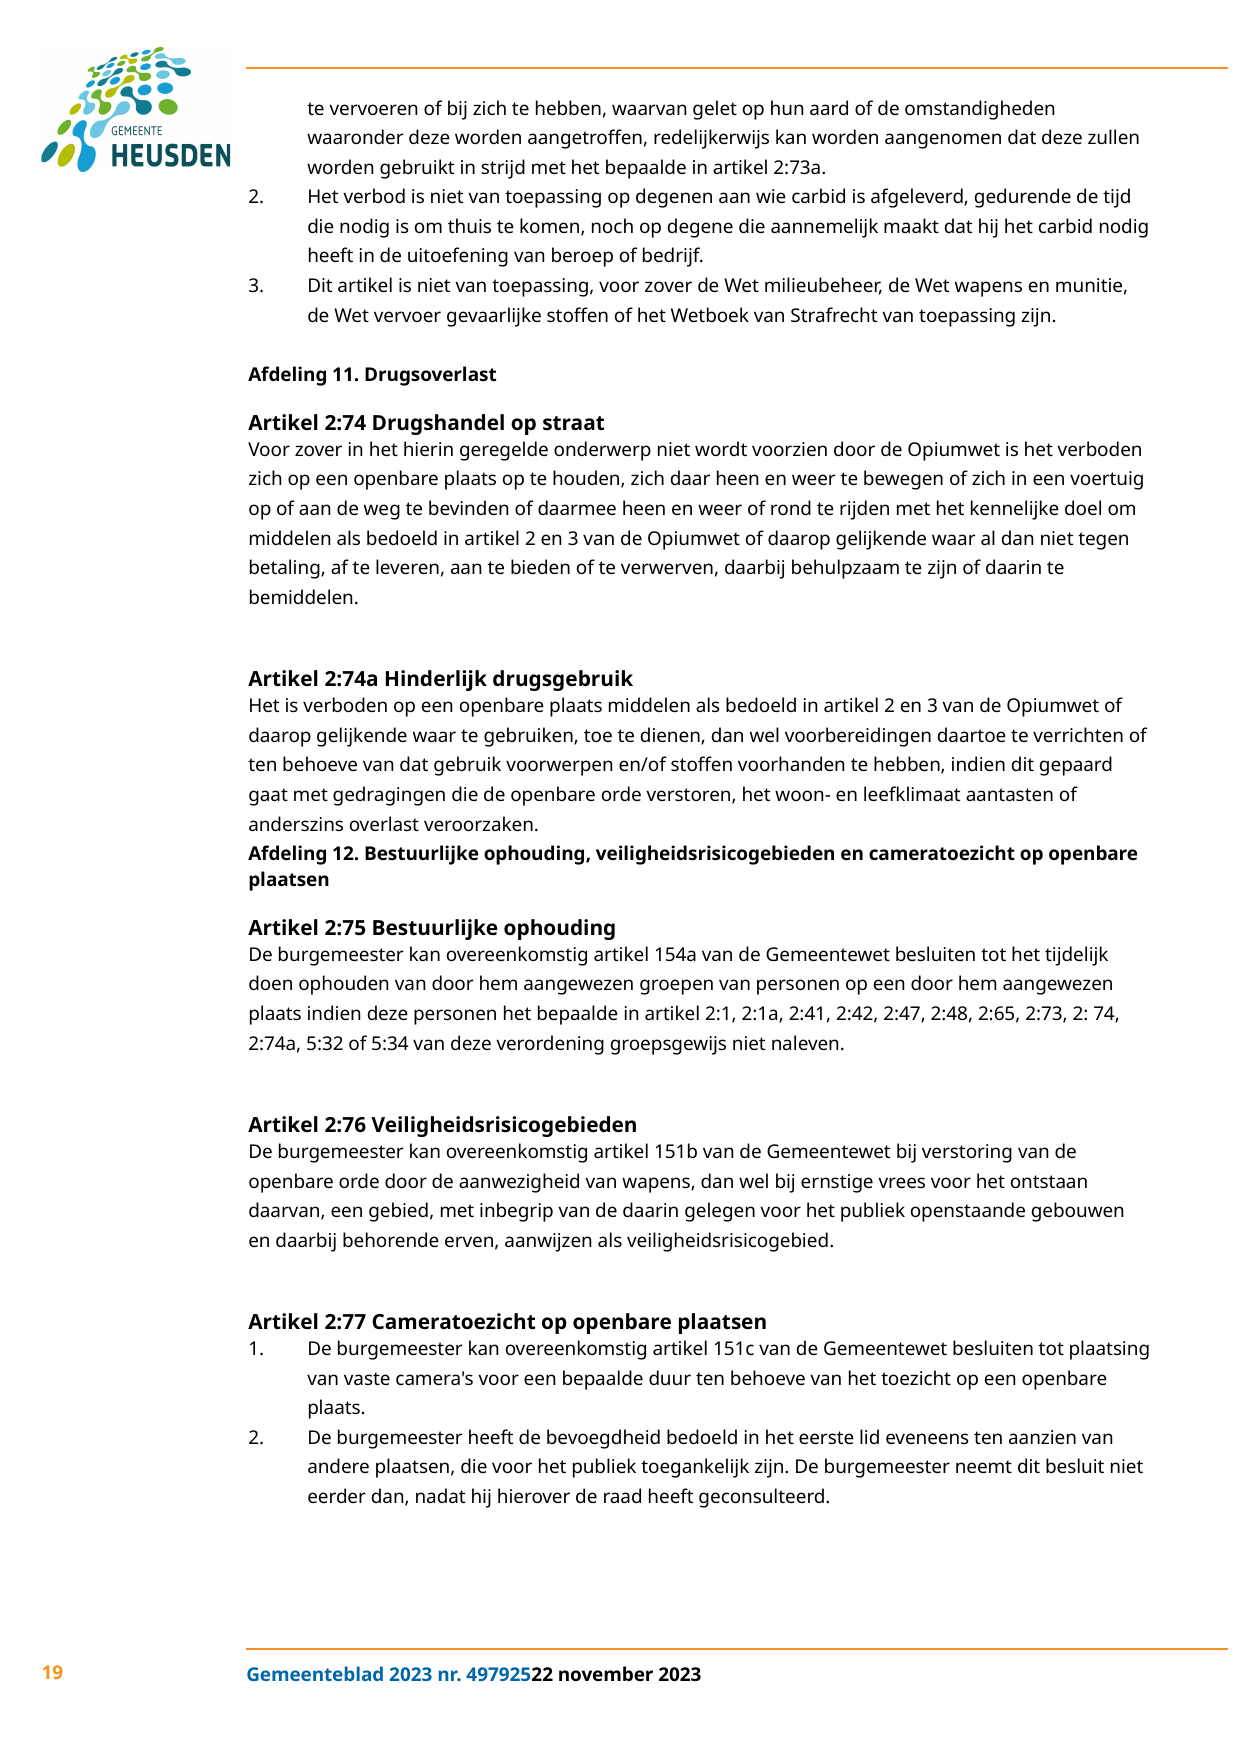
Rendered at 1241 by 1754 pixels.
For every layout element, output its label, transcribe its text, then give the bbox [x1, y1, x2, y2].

text Afdeling 11. Drugsoverlast [248, 361, 1152, 387]
list te vervoeren of bij zich te hebben, waarvan gelet op hun aard of de omstandigheden waaronder deze worden aangetroffen, redelijkerwijs kan worden aangenomen dat deze zullen worden gebruikt in strijd met het bepaalde in artikel 2:73a. [248, 95, 1152, 180]
list De burgemeester heeft de bevoegdheid bedoeld in het eerste lid eveneens ten aanzien van andere plaatsen, die voor het publiek toegankelijk zijn. De burgemeester neemt dit besluit niet eerder dan, nadat hij hierover de raad heeft geconsulteerd. [248, 1424, 1152, 1509]
text Artikel 2:76 Veiligheidsrisicogebieden [248, 1110, 1152, 1138]
text Het is verboden op een openbare plaats middelen als bedoeld in artikel 2 en 3 van de Opiumwet of daarop gelijkende waar te gebruiken, toe te dienen, dan wel voorbereidingen daartoe te verrichten of ten behoeve van dat gebruik voorwerpen en/of stoffen voorhanden te hebben, indien dit gepaard gaat met gedragingen die de openbare orde verstoren, het woon- en leefklimaat aantasten of anderszins overlast veroorzaken. [248, 692, 1152, 836]
picture [41, 47, 231, 172]
list De burgemeester kan overeenkomstig artikel 151c van de Gemeentewet besluiten tot plaatsing van vaste camera's voor een bepaalde duur ten behoeve van het toezicht op een openbare plaats. [248, 1335, 1152, 1420]
text Afdeling 12. Bestuurlijke ophouding, veiligheidsrisicogebieden en cameratoezicht op openbare plaatsen [248, 840, 1152, 892]
text Artikel 2:75 Bestuurlijke ophouding [248, 913, 1152, 941]
text De burgemeester kan overeenkomstig artikel 151b van de Gemeentewet bij verstoring van de openbare orde door de aanwezigheid van wapens, dan wel bij ernstige vrees voor het ontstaan daarvan, een gebied, met inbegrip van de daarin gelegen voor het publiek openstaande gebouwen en daarbij behorende erven, aanwijzen als veiligheidsrisicogebied. [248, 1138, 1152, 1253]
text Voor zover in het hierin geregelde onderwerp niet wordt voorzien door de Opiumwet is het verboden zich op een openbare plaats op te houden, zich daar heen en weer te bewegen of zich in een voertuig op of aan de weg te bevinden of daarmee heen en weer of rond te rijden met het kennelijke doel om middelen als bedoeld in artikel 2 en 3 van de Opiumwet of daarop gelijkende waar al dan niet tegen betaling, af te leveren, aan te bieden of te verwerven, daarbij behulpzaam te zijn of daarin te bemiddelen. [248, 436, 1152, 610]
text Artikel 2:74 Drugshandel op straat [248, 408, 1152, 436]
list Het verbod is niet van toepassing op degenen aan wie carbid is afgeleverd, gedurende de tijd die nodig is om thuis te komen, noch op degene die aannemelijk maakt dat hij het carbid nodig heeft in de uitoefening van beroep of bedrijf. [248, 183, 1152, 268]
text De burgemeester kan overeenkomstig artikel 154a van de Gemeentewet besluiten tot het tijdelijk doen ophouden van door hem aangewezen groepen van personen op een door hem aangewezen plaats indien deze personen het bepaalde in artikel 2:1, 2:1a, 2:41, 2:42, 2:47, 2:48, 2:65, 2:73, 2: 74, 2:74a, 5:32 of 5:34 van deze verordening groepsgewijs niet naleven. [248, 941, 1152, 1056]
text Artikel 2:74a Hinderlijk drugsgebruik [248, 664, 1152, 692]
list Dit artikel is niet van toepassing, voor zover de Wet milieubeheer, de Wet wapens en munitie, de Wet vervoer gevaarlijke stoffen of het Wetboek van Strafrecht van toepassing zijn. [248, 272, 1152, 328]
text Artikel 2:77 Cameratoezicht op openbare plaatsen [248, 1307, 1152, 1335]
